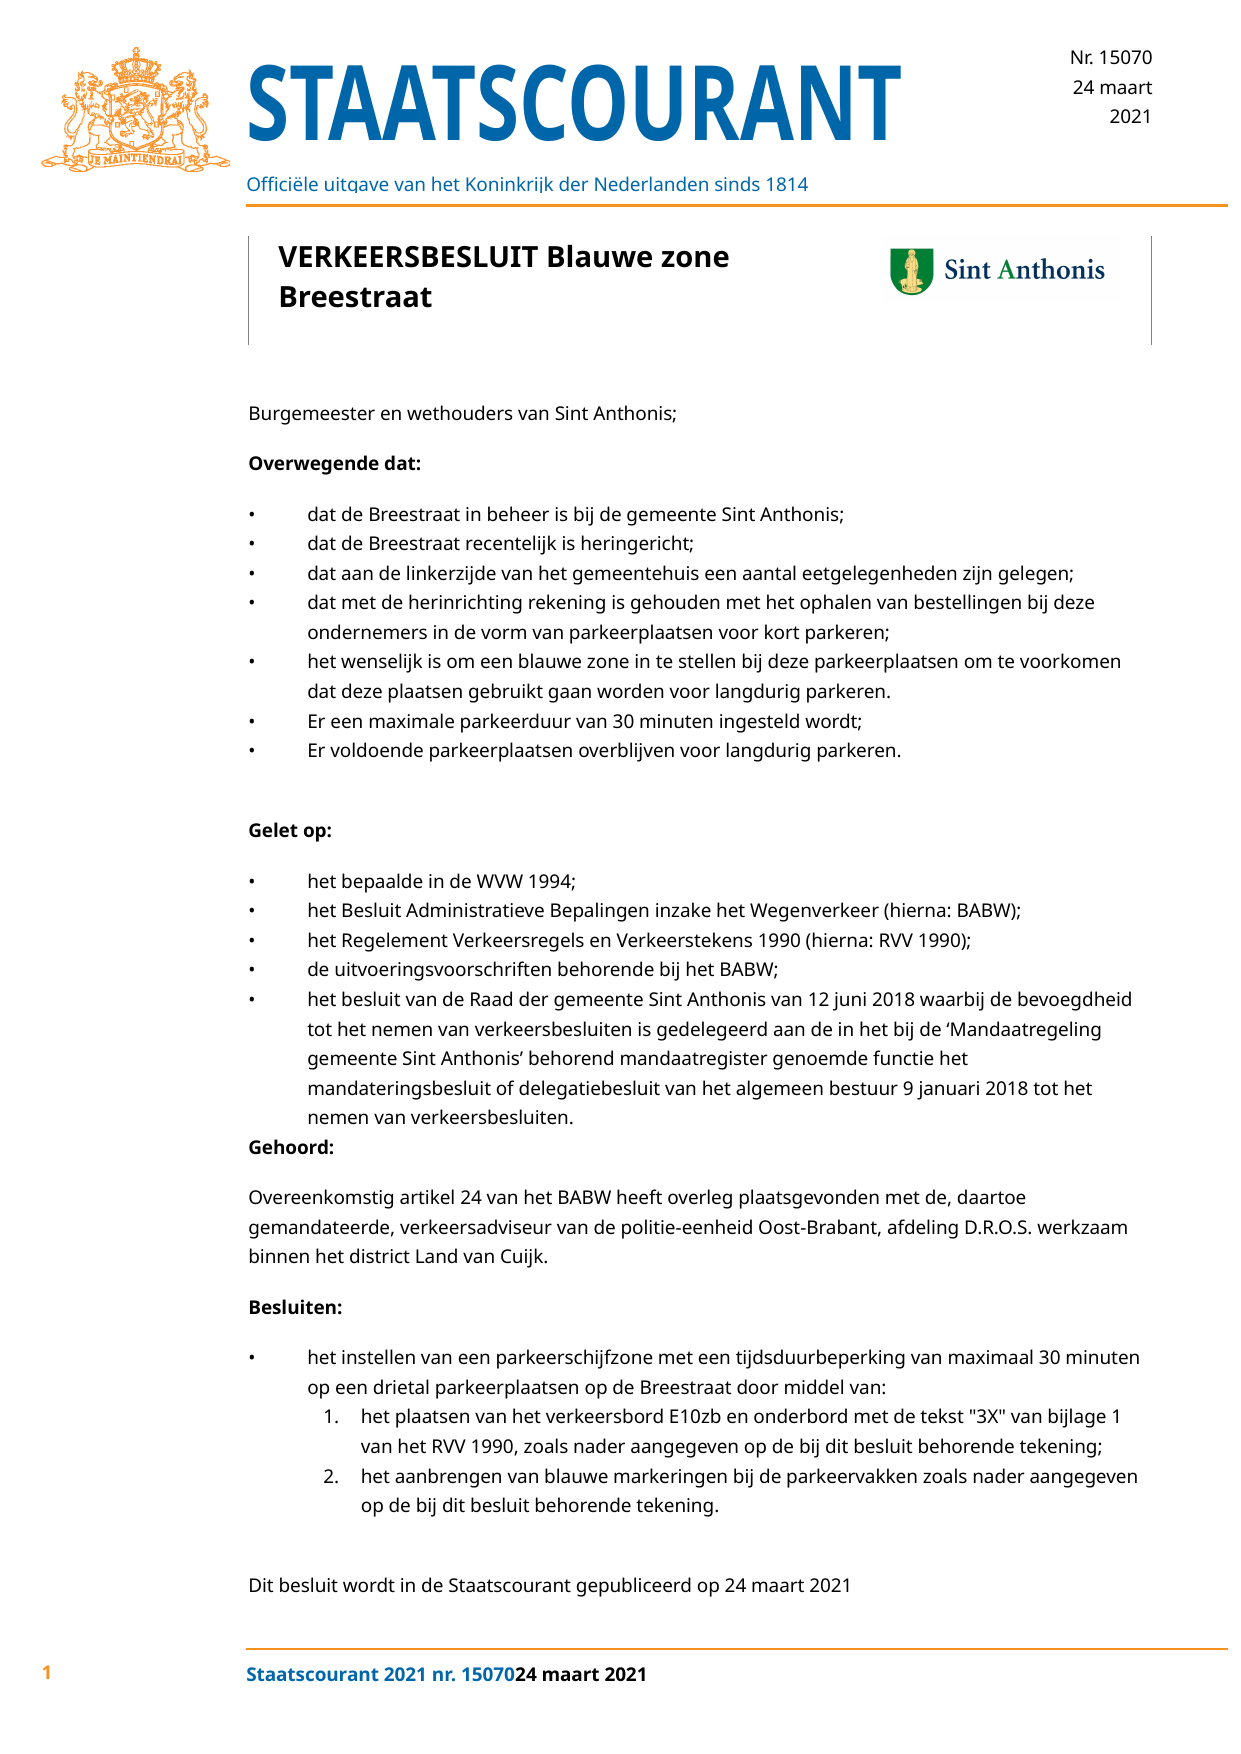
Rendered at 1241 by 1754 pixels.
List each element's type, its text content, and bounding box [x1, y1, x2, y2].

table_header [850, 236, 1151, 345]
picture [41, 47, 231, 172]
list het Besluit Administratieve Bepalingen inzake het Wegenverkeer (hierna: BABW); [248, 897, 1152, 923]
list dat de Breestraat recentelijk is heringericht; [248, 530, 1152, 556]
list Er voldoende parkeerplaatsen overblijven voor langdurig parkeren. [248, 737, 1152, 763]
list het bepaalde in de WVW 1994; [248, 868, 1152, 894]
list het Regelement Verkeersregels en Verkeerstekens 1990 (hierna: RVV 1990); [248, 927, 1152, 953]
list het instellen van een parkeerschijfzone met een tijdsduurbeperking van maximaal 30 minuten op een drietal parkeerplaatsen op de Breestraat door middel van: [248, 1344, 1152, 1400]
list het wenselijk is om een blauwe zone in te stellen bij deze parkeerplaatsen om te voorkomen dat deze plaatsen gebruikt gaan worden voor langdurig parkeren. [248, 649, 1152, 704]
list dat aan de linkerzijde van het gemeentehuis een aantal eetgelegenheden zijn gelegen; [248, 560, 1152, 586]
list de uitvoeringsvoorschriften behorende bij het BABW; [248, 957, 1152, 982]
text Gelet op: [248, 817, 1152, 843]
table_header VERKEERSBESLUIT Blauwe zone Breestraat [249, 236, 850, 345]
text Overwegende dat: [248, 450, 1152, 476]
text Overeenkomstig artikel 24 van het BABW heeft overleg plaatsgevonden met de, daartoe gemandateerde, verkeersadviseur van de politie-eenheid Oost-Brabant, afdeling D.R.O.S. werkzaam binnen het district Land van Cuijk. [248, 1184, 1152, 1269]
list het aanbrengen van blauwe markeringen bij de parkeervakken zoals nader aangegeven op de bij dit besluit behorende tekening. [323, 1463, 1152, 1518]
list Er een maximale parkeerduur van 30 minuten ingesteld wordt; [248, 708, 1152, 734]
text Besluiten: [248, 1294, 1152, 1320]
text Gehoord: [248, 1134, 1152, 1160]
list dat met de herinrichting rekening is gehouden met het ophalen van bestellingen bij deze ondernemers in de vorm van parkeerplaatsen voor kort parkeren; [248, 589, 1152, 645]
picture [882, 236, 1119, 302]
list het plaatsen van het verkeersbord E10zb en onderbord met de tekst "3X" van bijlage 1 van het RVV 1990, zoals nader aangegeven op de bij dit besluit behorende tekening; [323, 1404, 1152, 1459]
list het besluit van de Raad der gemeente Sint Anthonis van 12 juni 2018 waarbij de bevoegdheid tot het nemen van verkeersbesluiten is gedelegeerd aan de in het bij de ‘Mandaatregeling gemeente Sint Anthonis’ behorend mandaatregister genoemde functie het mandateringsbesluit of delegatiebesluit van het algemeen bestuur 9 januari 2018 tot het nemen van verkeersbesluiten. [248, 986, 1152, 1130]
list dat de Breestraat in beheer is bij de gemeente Sint Anthonis; [248, 501, 1152, 527]
text Burgemeester en wethouders van Sint Anthonis; [248, 400, 1152, 426]
text Dit besluit wordt in de Staatscourant gepubliceerd op 24 maart 2021 [248, 1572, 1152, 1598]
